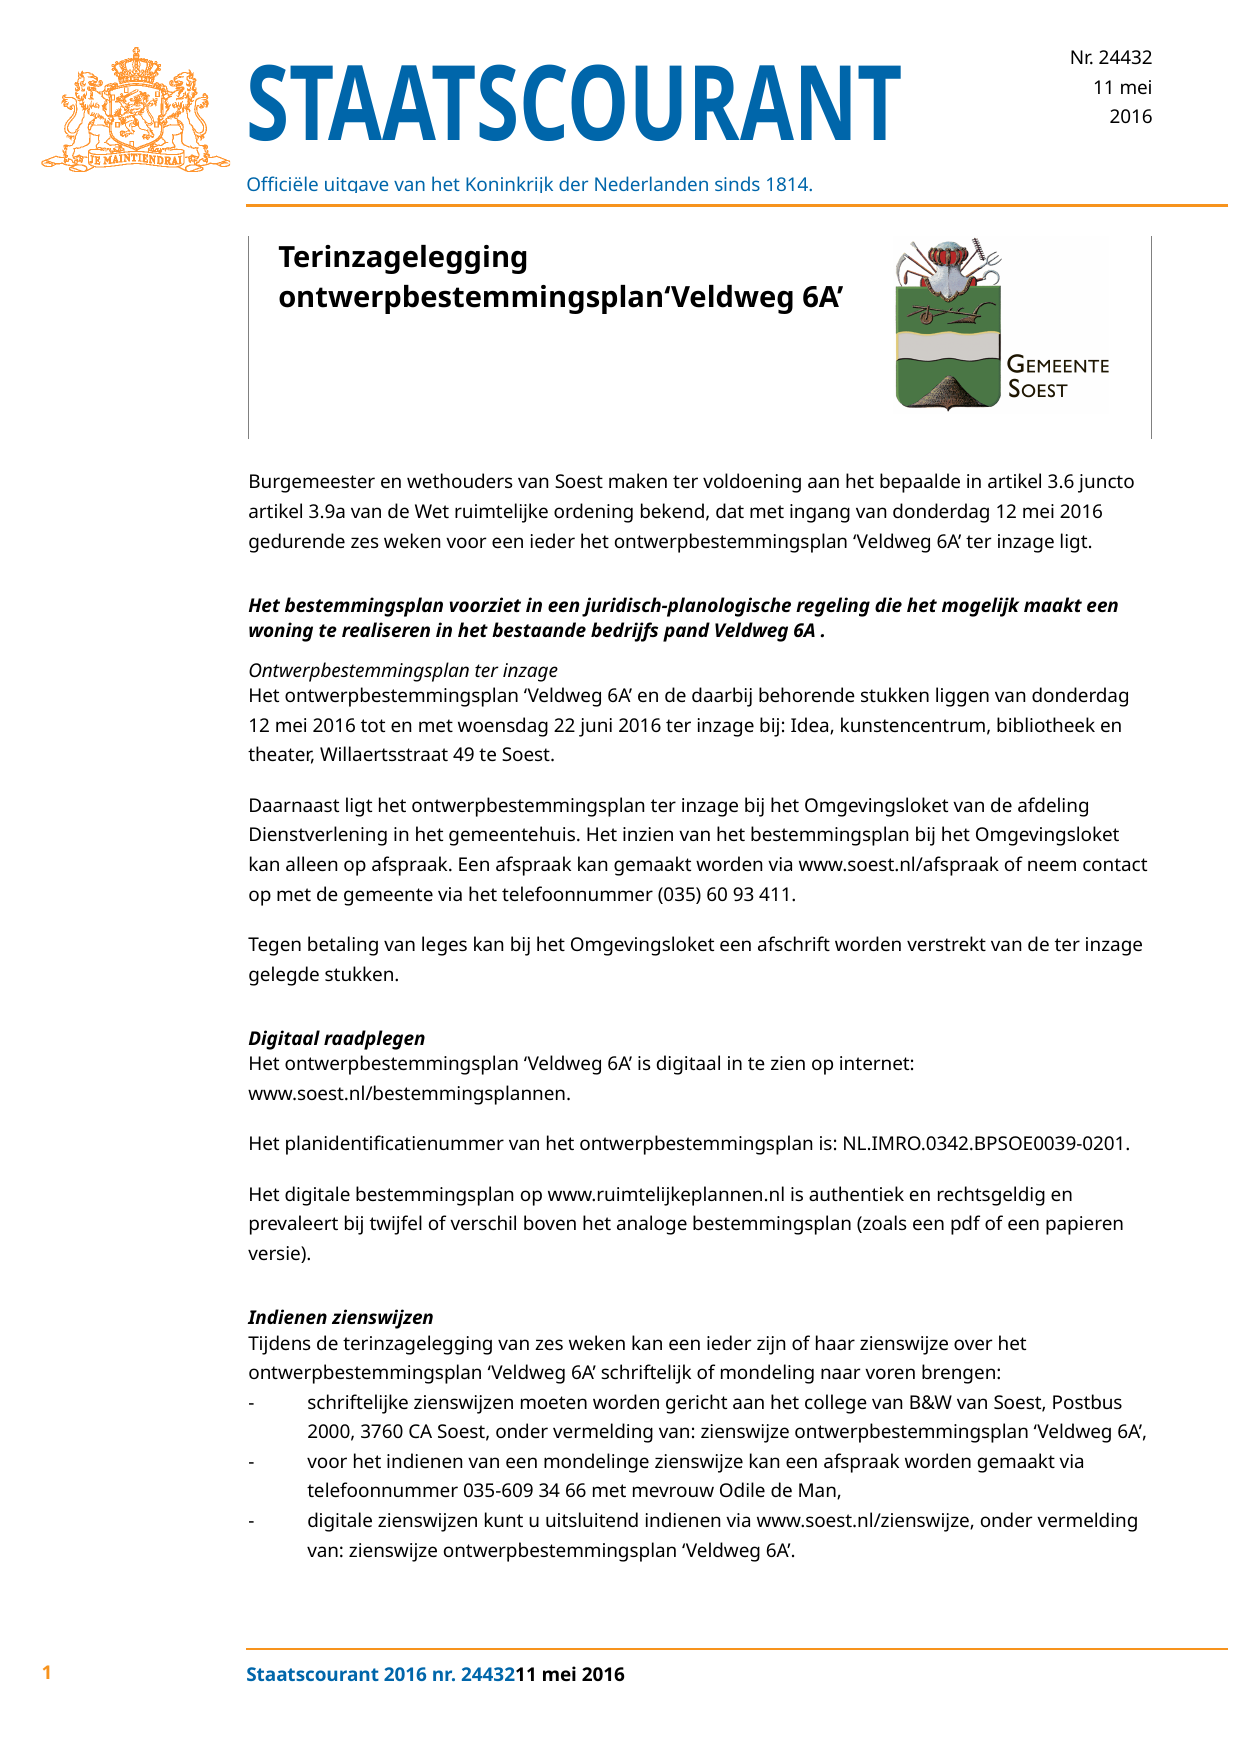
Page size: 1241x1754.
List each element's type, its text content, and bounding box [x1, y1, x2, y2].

text Het ontwerpbestemmingsplan ‘Veldweg 6A’ en de daarbij behorende stukken liggen van donderdag 12 mei 2016 tot en met woensdag 22 juni 2016 ter inzage bij: Idea, kunstencentrum, bibliotheek en theater, Willaertsstraat 49 te Soest. [248, 682, 1152, 767]
text Het ontwerpbestemmingsplan ‘Veldweg 6A’ is digitaal in te zien op internet: www.soest.nl/bestemmingsplannen. [248, 1051, 1152, 1106]
text Ontwerpbestemmingsplan ter inzage [248, 657, 1152, 682]
list digitale zienswijzen kunt u uitsluitend indienen via www.soest.nl/zienswijze, onder vermelding van: zienswijze ontwerpbestemmingsplan ‘Veldweg 6A’. [248, 1507, 1152, 1563]
table_header [850, 414, 1151, 439]
picture [892, 236, 1109, 414]
text Burgemeester en wethouders van Soest maken ter voldoening aan het bepaalde in artikel 3.6 juncto artikel 3.9a van de Wet ruimtelijke ordening bekend, dat met ingang van donderdag 12 mei 2016 gedurende zes weken voor een ieder het ontwerpbestemmingsplan ‘Veldweg 6A’ ter inzage ligt. [248, 469, 1152, 553]
text Digitaal raadplegen [248, 1025, 1152, 1051]
list schriftelijke zienswijzen moeten worden gericht aan het college van B&W van Soest, Postbus 2000, 3760 CA Soest, onder vermelding van: zienswijze ontwerpbestemmingsplan ‘Veldweg 6A’, [248, 1389, 1152, 1444]
text Indienen zienswijzen [248, 1304, 1152, 1330]
text Het digitale bestemmingsplan op www.ruimtelijkeplannen.nl is authentiek en rechtsgeldig en prevaleert bij twijfel of verschil boven het analoge bestemmingsplan (zoals een pdf of een papieren versie). [248, 1181, 1152, 1266]
picture [41, 47, 231, 172]
table_header [1109, 236, 1151, 413]
text Daarnaast ligt het ontwerpbestemmingsplan ter inzage bij het Omgevingsloket van de afdeling Dienstverlening in het gemeentehuis. Het inzien van het bestemmingsplan bij het Omgevingsloket kan alleen op afspraak. Een afspraak kan gemaakt worden via www.soest.nl/afspraak of neem contact op met de gemeente via het telefoonnummer (035) 60 93 411. [248, 792, 1152, 907]
text Tijdens de terinzagelegging van zes weken kan een ieder zijn of haar zienswijze over het ontwerpbestemmingsplan ‘Veldweg 6A’ schriftelijk of mondeling naar voren brengen: [248, 1330, 1152, 1385]
text Het planidentificatienummer van het ontwerpbestemmingsplan is: NL.IMRO.0342.BPSOE0039-0201. [248, 1131, 1152, 1156]
text Het bestemmingsplan voorziet in een juridisch-planologische regeling die het mogelijk maakt een woning te realiseren in het bestaande bedrijfs pand Veldweg 6A . [248, 592, 1152, 643]
table_header [850, 236, 892, 413]
list voor het indienen van een mondelinge zienswijze kan een afspraak worden gemaakt via telefoonnummer 035-609 34 66 met mevrouw Odile de Man, [248, 1448, 1152, 1503]
table_header Terinzagelegging ontwerpbestemmingsplan‘Veldweg 6A’ [249, 236, 850, 439]
text Tegen betaling van leges kan bij het Omgevingsloket een afschrift worden verstrekt van de ter inzage gelegde stukken. [248, 931, 1152, 987]
